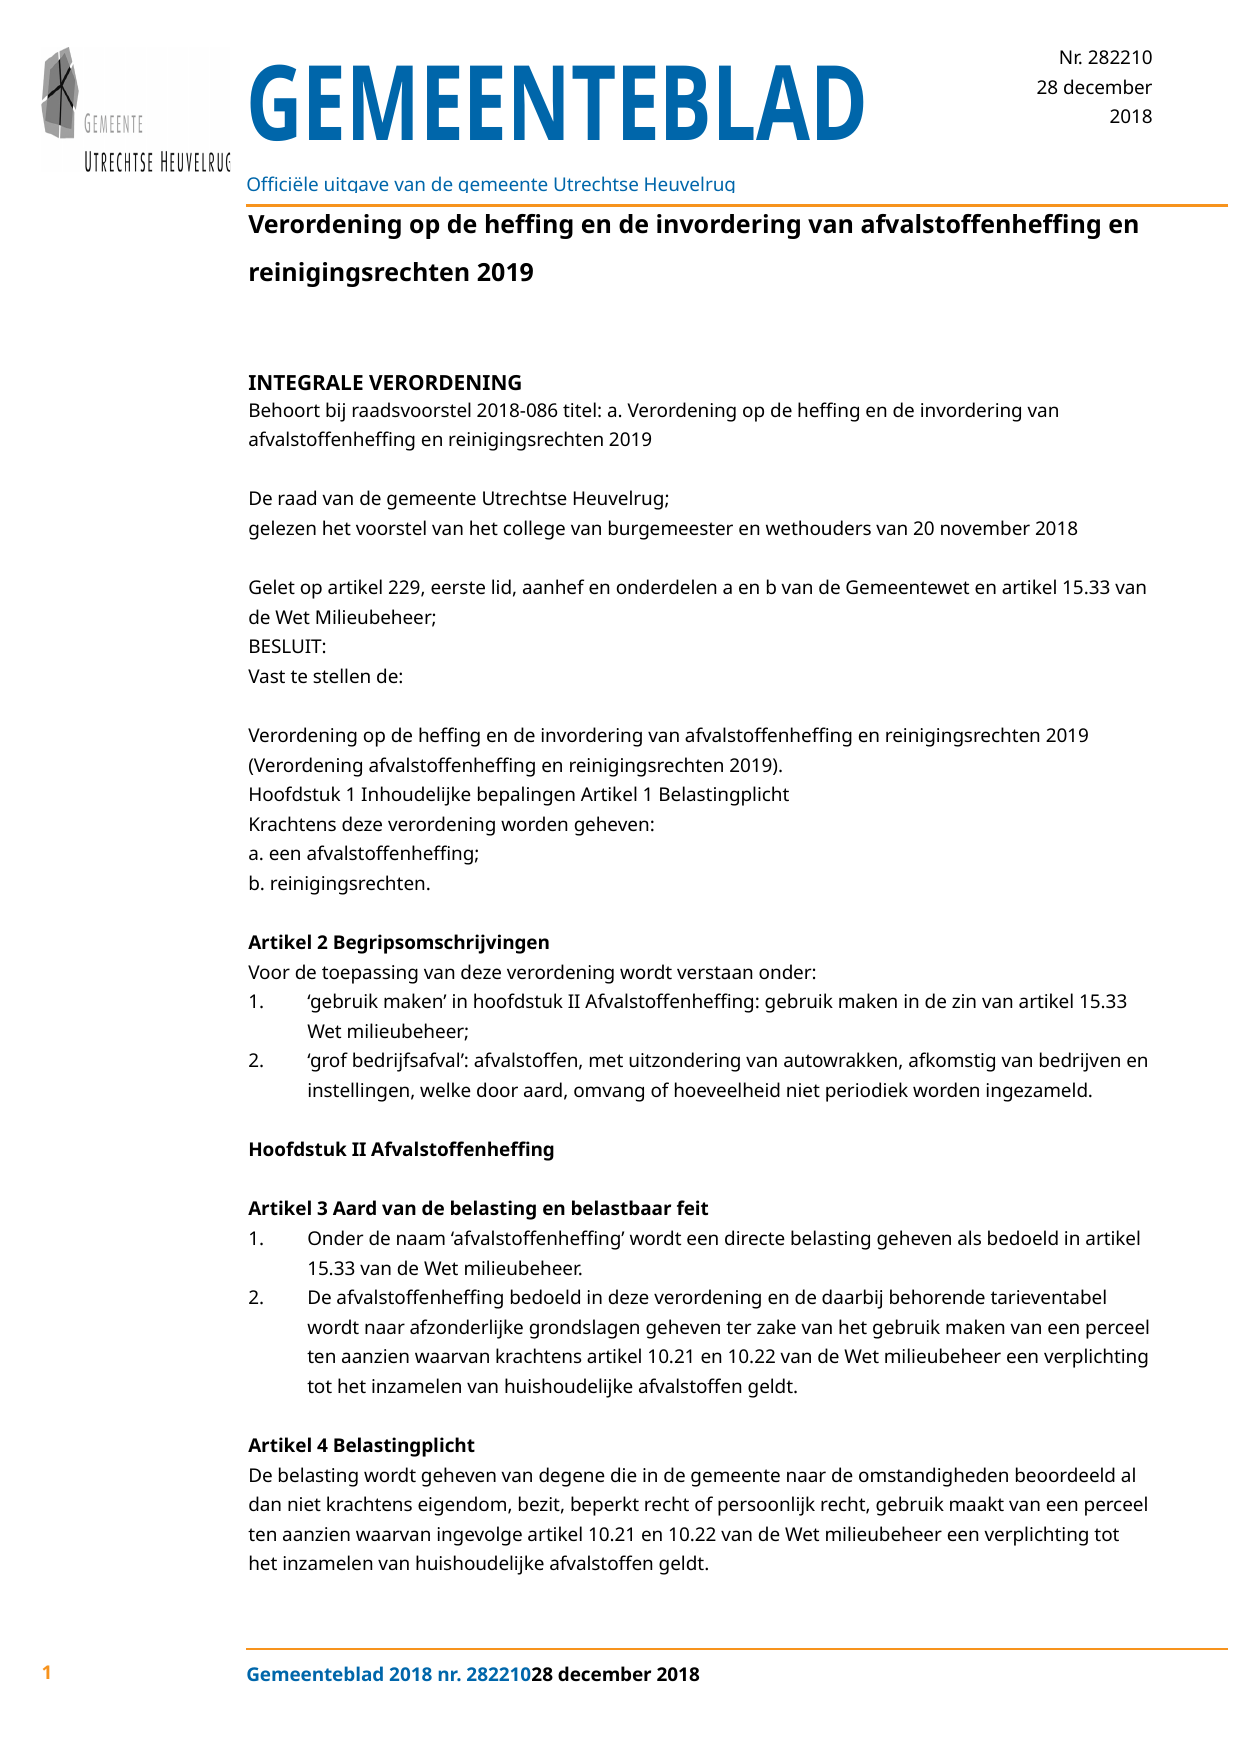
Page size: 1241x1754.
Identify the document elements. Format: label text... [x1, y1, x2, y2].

text Artikel 2 Begripsomschrijvingen [248, 929, 1152, 955]
text Verordening op de heffing en de invordering van afvalstoffenheffing en reinigingsrechten 2019 (Verordening afvalstoffenheffing en reinigingsrechten 2019). [248, 722, 1152, 777]
list ‘gebruik maken’ in hoofdstuk II Afvalstoffenheffing: gebruik maken in de zin van artikel 15.33 Wet milieubeheer; [248, 988, 1152, 1044]
text Gelet op artikel 229, eerste lid, aanhef en onderdelen a en b van de Gemeentewet en artikel 15.33 van de Wet Milieubeheer; [248, 574, 1152, 629]
text gelezen het voorstel van het college van burgemeester en wethouders van 20 november 2018 [248, 515, 1152, 541]
list Onder de naam ‘afvalstoffenheffing’ wordt een directe belasting geheven als bedoeld in artikel 15.33 van de Wet milieubeheer. [248, 1225, 1152, 1280]
text Artikel 4 Belastingplicht [248, 1432, 1152, 1458]
text Voor de toepassing van deze verordening wordt verstaan onder: [248, 959, 1152, 984]
text Hoofdstuk II Afvalstoffenheffing [248, 1136, 1152, 1162]
text De raad van de gemeente Utrechtse Heuvelrug; [248, 486, 1152, 511]
picture [41, 47, 231, 172]
text Verordening op de heffing en de invordering van afvalstoffenheffing en reinigingsrechten 2019 [248, 207, 1152, 288]
text De belasting wordt geheven van degene die in de gemeente naar de omstandigheden beoordeeld al dan niet krachtens eigendom, bezit, beperkt recht of persoonlijk recht, gebruik maakt van een perceel ten aanzien waarvan ingevolge artikel 10.21 en 10.22 van de Wet milieubeheer een verplichting tot het inzamelen van huishoudelijke afvalstoffen geldt. [248, 1462, 1152, 1576]
text Krachtens deze verordening worden geheven: [248, 811, 1152, 837]
text a. een afvalstoffenheffing; [248, 841, 1152, 866]
text b. reinigingsrechten. [248, 870, 1152, 896]
text Artikel 3 Aard van de belasting en belastbaar feit [248, 1196, 1152, 1221]
list ‘grof bedrijfsafval’: afvalstoffen, met uitzondering van autowrakken, afkomstig van bedrijven en instellingen, welke door aard, omvang of hoeveelheid niet periodiek worden ingezameld. [248, 1048, 1152, 1103]
text Behoort bij raadsvoorstel 2018-086 titel: a. Verordening op de heffing en de invordering van afvalstoffenheffing en reinigingsrechten 2019 [248, 397, 1152, 452]
text Vast te stellen de: [248, 663, 1152, 689]
text INTEGRALE VERORDENING [248, 368, 1152, 397]
list De afvalstoffenheffing bedoeld in deze verordening en de daarbij behorende tarieventabel wordt naar afzonderlijke grondslagen geheven ter zake van het gebruik maken van een perceel ten aanzien waarvan krachtens artikel 10.21 en 10.22 van de Wet milieubeheer een verplichting tot het inzamelen van huishoudelijke afvalstoffen geldt. [248, 1284, 1152, 1399]
text BESLUIT: [248, 633, 1152, 659]
text Hoofdstuk 1 Inhoudelijke bepalingen Artikel 1 Belastingplicht [248, 781, 1152, 807]
